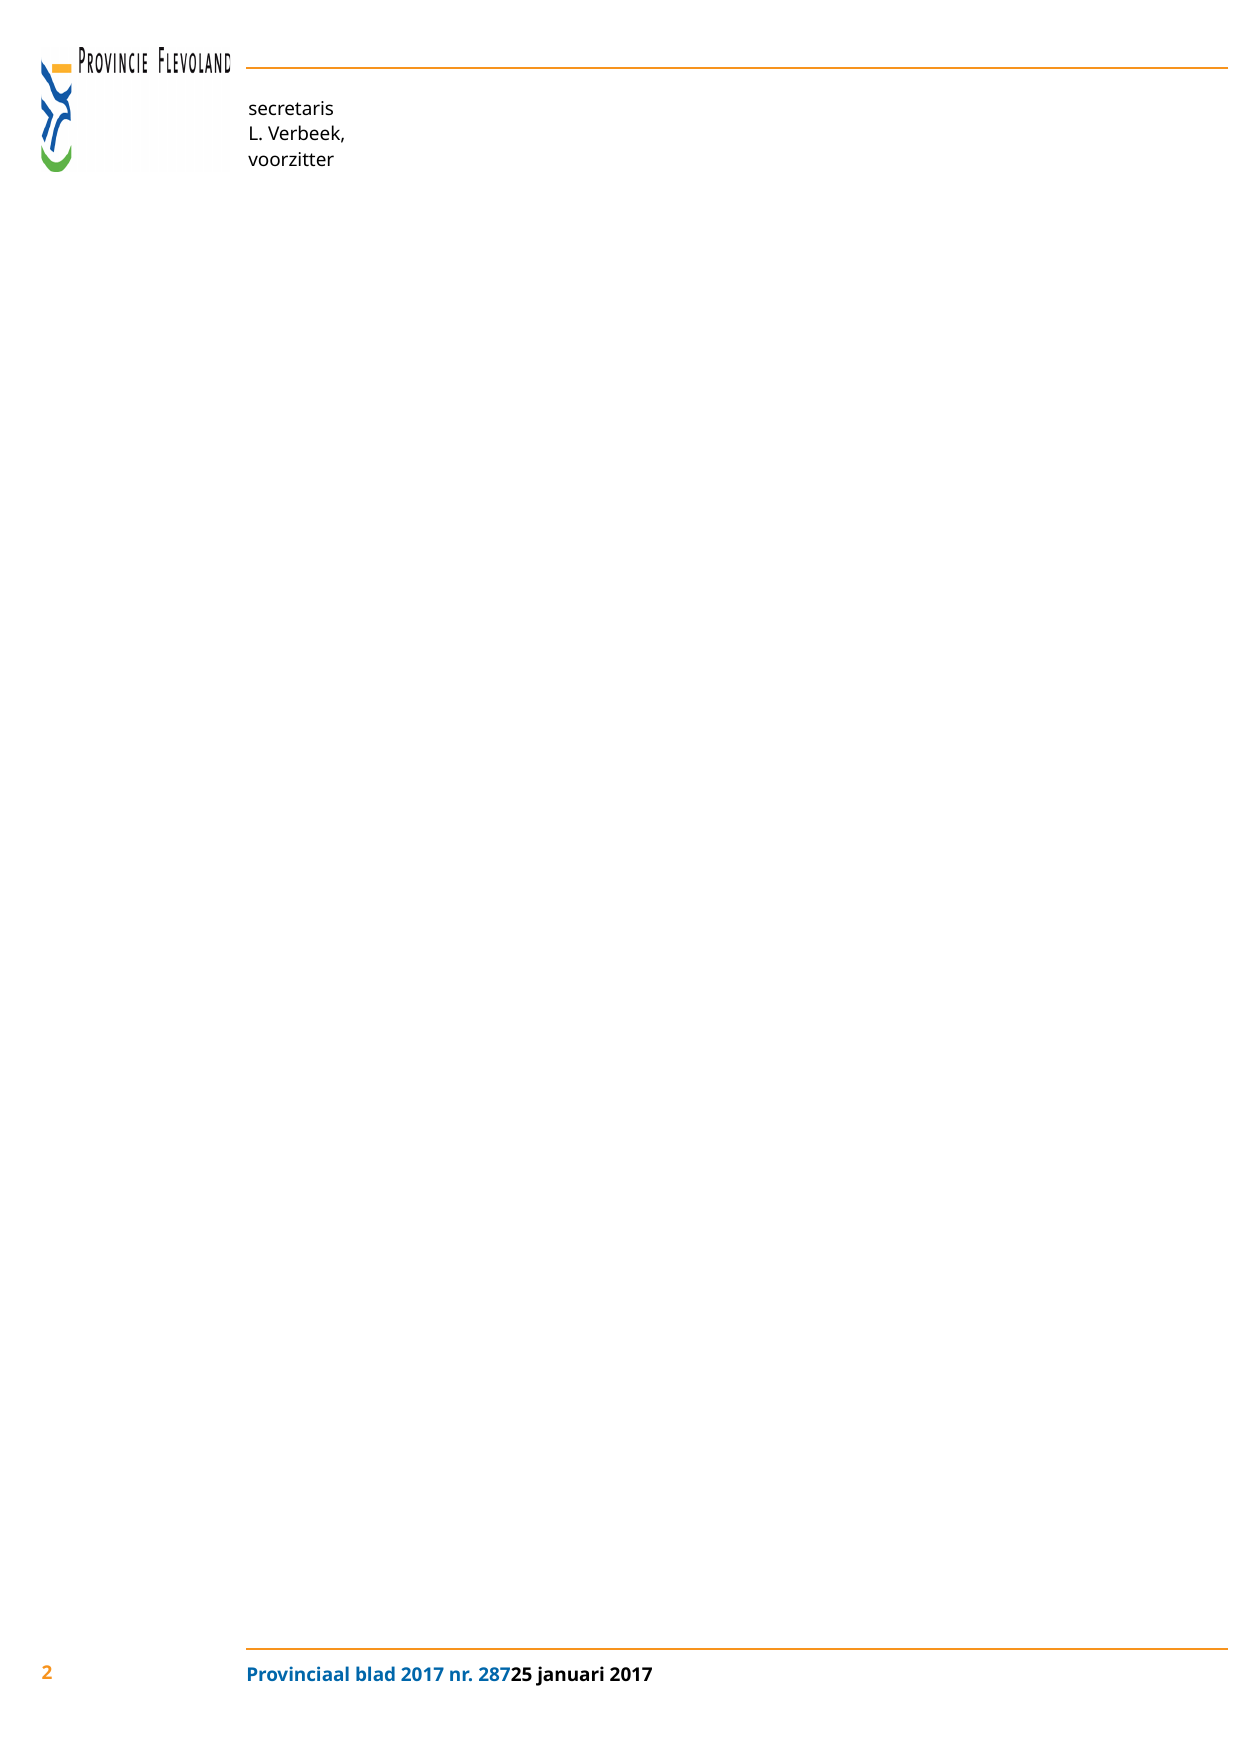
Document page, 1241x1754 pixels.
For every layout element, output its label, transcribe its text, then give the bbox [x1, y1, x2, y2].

picture [41, 47, 231, 172]
text L. Verbeek, [248, 121, 1152, 146]
text voorzitter [248, 146, 1152, 172]
text secretaris [248, 95, 1152, 121]
